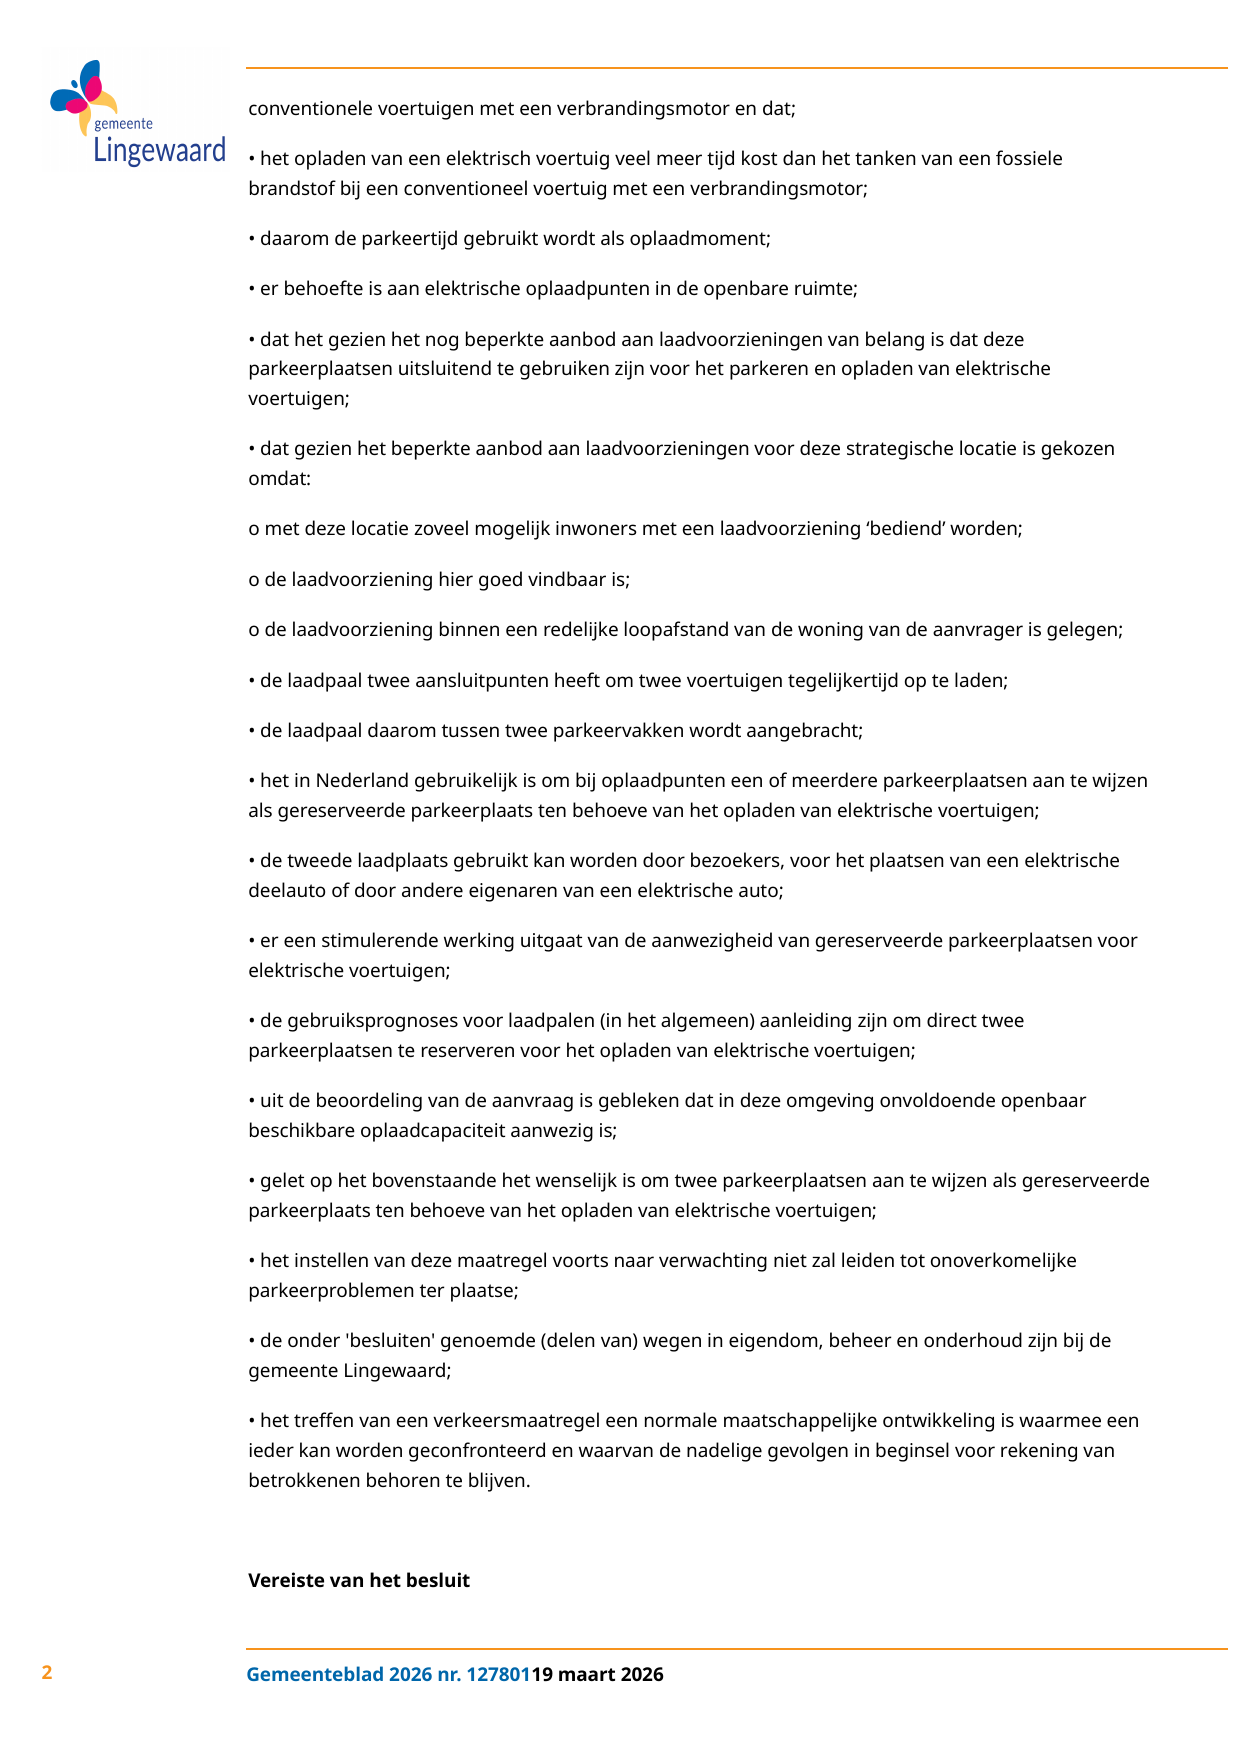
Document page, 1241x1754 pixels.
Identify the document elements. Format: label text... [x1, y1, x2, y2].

text • de onder 'besluiten' genoemde (delen van) wegen in eigendom, beheer en onderhoud zijn bij de gemeente Lingewaard; [248, 1328, 1152, 1383]
text conventionele voertuigen met een verbrandingsmotor en dat; [248, 95, 1152, 121]
text • het opladen van een elektrisch voertuig veel meer tijd kost dan het tanken van een fossiele brandstof bij een conventioneel voertuig met een verbrandingsmotor; [248, 145, 1152, 201]
text • er een stimulerende werking uitgaat van de aanwezigheid van gereserveerde parkeerplaatsen voor elektrische voertuigen; [248, 928, 1152, 983]
text • daarom de parkeertijd gebruikt wordt als oplaadmoment; [248, 225, 1152, 251]
text • dat het gezien het nog beperkte aanbod aan laadvoorzieningen van belang is dat deze parkeerplaatsen uitsluitend te gebruiken zijn voor het parkeren en opladen van elektrische voertuigen; [248, 326, 1152, 411]
text • de laadpaal daarom tussen twee parkeervakken wordt aangebracht; [248, 717, 1152, 743]
text • er behoefte is aan elektrische oplaadpunten in de openbare ruimte; [248, 276, 1152, 301]
text • de gebruiksprognoses voor laadpalen (in het algemeen) aanleiding zijn om direct twee parkeerplaatsen te reserveren voor het opladen van elektrische voertuigen; [248, 1008, 1152, 1063]
text o de laadvoorziening binnen een redelijke loopafstand van de woning van de aanvrager is gelegen; [248, 616, 1152, 642]
text o de laadvoorziening hier goed vindbaar is; [248, 566, 1152, 592]
text • de tweede laadplaats gebruikt kan worden door bezoekers, voor het plaatsen van een elektrische deelauto of door andere eigenaren van een elektrische auto; [248, 848, 1152, 903]
text • het in Nederland gebruikelijk is om bij oplaadpunten een of meerdere parkeerplaatsen aan te wijzen als gereserveerde parkeerplaats ten behoeve van het opladen van elektrische voertuigen; [248, 768, 1152, 823]
text o met deze locatie zoveel mogelijk inwoners met een laadvoorziening ‘bediend’ worden; [248, 516, 1152, 541]
text • gelet op het bovenstaande het wenselijk is om twee parkeerplaatsen aan te wijzen als gereserveerde parkeerplaats ten behoeve van het opladen van elektrische voertuigen; [248, 1168, 1152, 1223]
text Vereiste van het besluit [248, 1568, 1152, 1593]
text • het instellen van deze maatregel voorts naar verwachting niet zal leiden tot onoverkomelijke parkeerproblemen ter plaatse; [248, 1248, 1152, 1303]
text • uit de beoordeling van de aanvraag is gebleken dat in deze omgeving onvoldoende openbaar beschikbare oplaadcapaciteit aanwezig is; [248, 1088, 1152, 1143]
text • het treffen van een verkeersmaatregel een normale maatschappelijke ontwikkeling is waarmee een ieder kan worden geconfronteerd en waarvan de nadelige gevolgen in beginsel voor rekening van betrokkenen behoren te blijven. [248, 1408, 1152, 1493]
picture [41, 47, 231, 172]
text • dat gezien het beperkte aanbod aan laadvoorzieningen voor deze strategische locatie is gekozen omdat: [248, 436, 1152, 491]
text • de laadpaal twee aansluitpunten heeft om twee voertuigen tegelijkertijd op te laden; [248, 667, 1152, 693]
